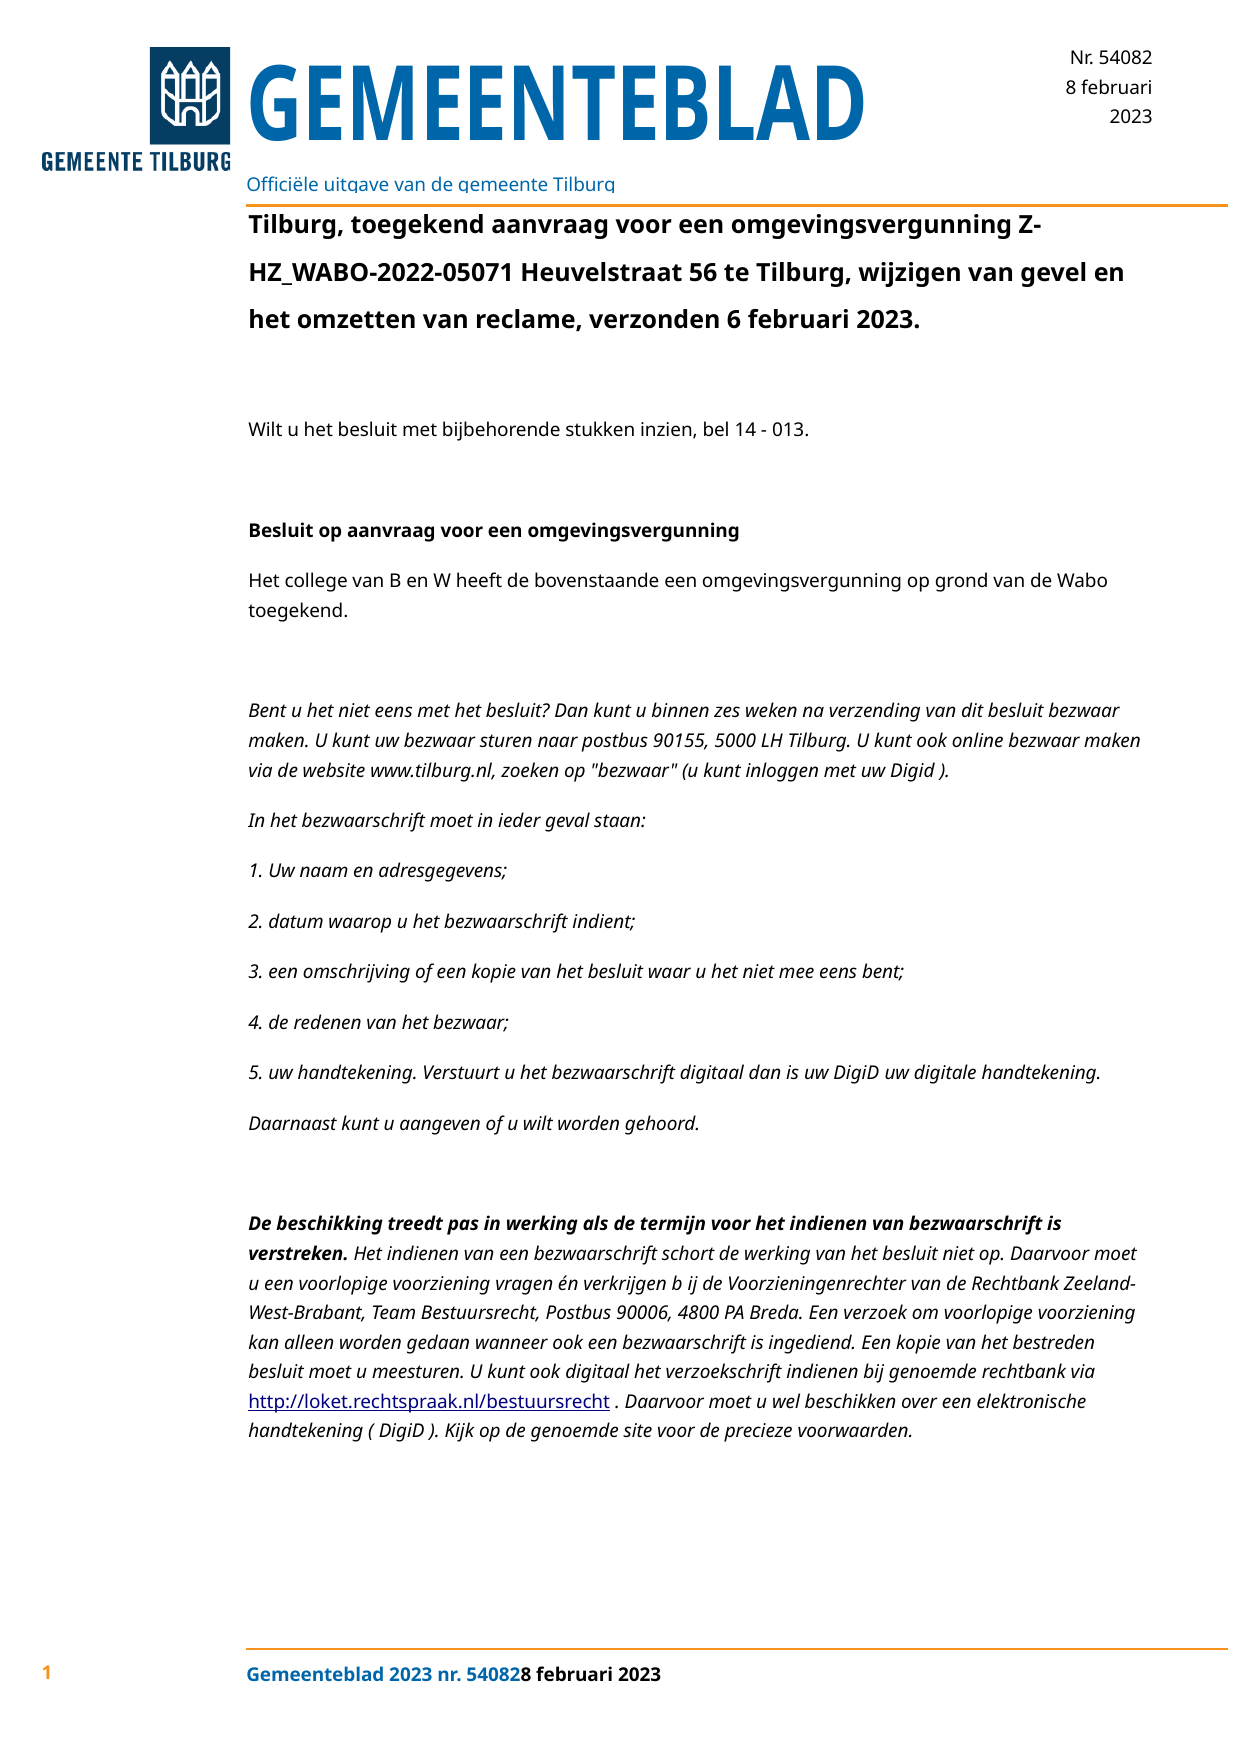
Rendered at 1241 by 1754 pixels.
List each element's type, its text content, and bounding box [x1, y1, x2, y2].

text Het college van B en W heeft de bovenstaande een omgevingsvergunning op grond van de Wabo toegekend. [248, 567, 1152, 622]
text 4. de redenen van het bezwaar; [248, 1009, 1152, 1034]
text 3. een omschrijving of een kopie van het besluit waar u het niet mee eens bent; [248, 958, 1152, 984]
text 2. datum waarop u het bezwaarschrift indient; [248, 908, 1152, 934]
picture [41, 47, 231, 172]
text In het bezwaarschrift moet in ieder geval staan: [248, 807, 1152, 833]
text Daarnaast kunt u aangeven of u wilt worden gehoord. [248, 1110, 1152, 1135]
text De beschikking treedt pas in werking als de termijn voor het indienen van bezwaarschrift is verstreken. Het indienen van een bezwaarschrift schort de werking van het besluit niet op. Daarvoor moet u een voorlopige voorziening vragen én verkrijgen b ij de Voorzieningenrechter van de Rechtbank Zeeland-West-Brabant, Team Bestuursrecht, Postbus 90006, 4800 PA Breda. Een verzoek om voorlopige voorziening kan alleen worden gedaan wanneer ook een bezwaarschrift is ingediend. Een kopie van het bestreden besluit moet u meesturen. U kunt ook digitaal het verzoekschrift indienen bij genoemde rechtbank via http://loket.rechtspraak.nl/bestuursrecht . Daarvoor moet u wel beschikken over een elektronische handtekening ( DigiD ). Kijk op de genoemde site voor de precieze voorwaarden. [248, 1211, 1152, 1443]
text 1. Uw naam en adresgegevens; [248, 858, 1152, 883]
text 5. uw handtekening. Verstuurt u het bezwaarschrift digitaal dan is uw DigiD uw digitale handtekening. [248, 1059, 1152, 1085]
text Bent u het niet eens met het besluit? Dan kunt u binnen zes weken na verzending van dit besluit bezwaar maken. U kunt uw bezwaar sturen naar postbus 90155, 5000 LH Tilburg. U kunt ook online bezwaar maken via de website www.tilburg.nl, zoeken op "bezwaar" (u kunt inloggen met uw Digid ). [248, 698, 1152, 782]
text Besluit op aanvraag voor een omgevingsvergunning [248, 517, 1152, 542]
text Wilt u het besluit met bijbehorende stukken inzien, bel 14 - 013. [248, 416, 1152, 442]
text Tilburg, toegekend aanvraag voor een omgevingsvergunning Z-HZ_WABO-2022-05071 Heuvelstraat 56 te Tilburg, wijzigen van gevel en het omzetten van reclame, verzonden 6 februari 2023. [248, 207, 1152, 336]
